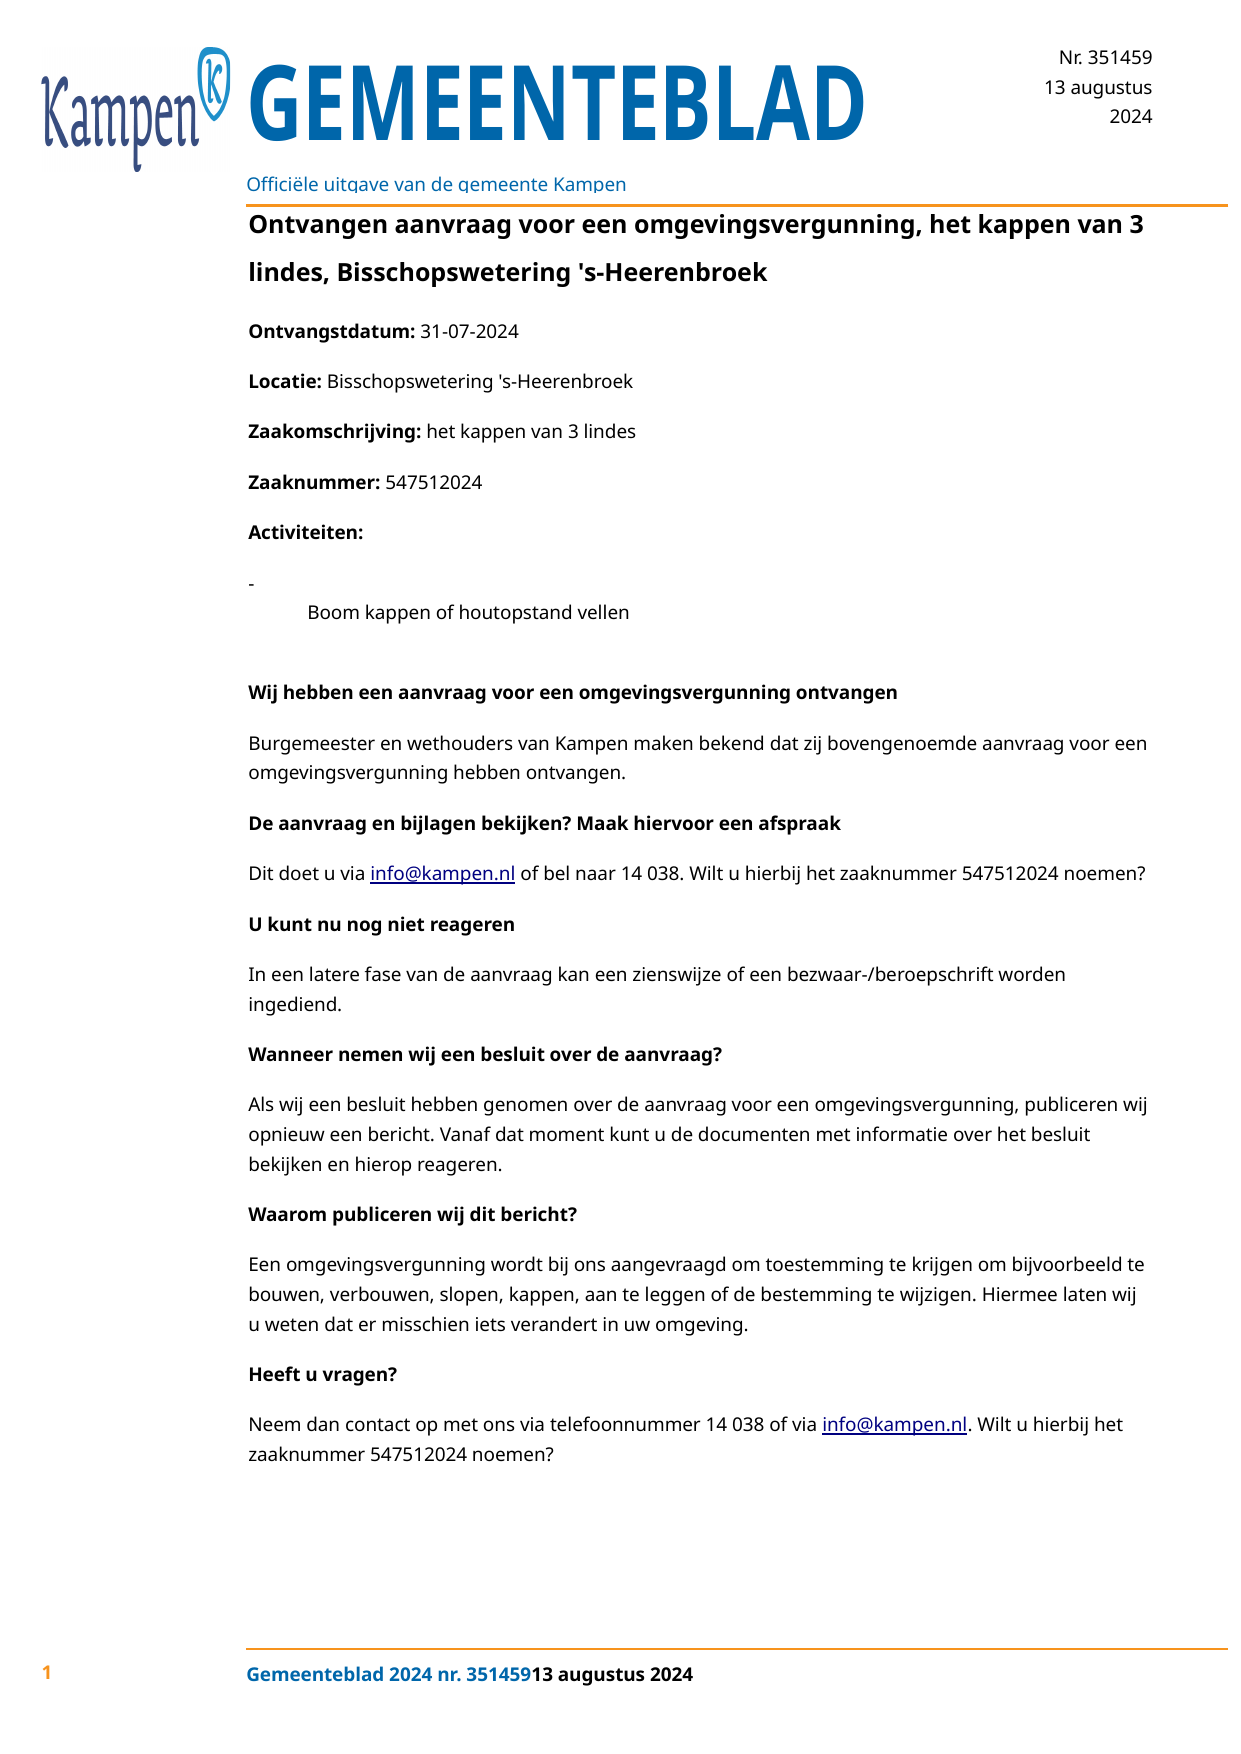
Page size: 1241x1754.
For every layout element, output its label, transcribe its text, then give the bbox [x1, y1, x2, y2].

text Neem dan contact op met ons via telefoonnummer 14 038 of via info@kampen.nl. Wilt u hierbij het zaaknummer 547512024 noemen? [248, 1412, 1152, 1467]
list Boom kappen of houtopstand vellen [248, 599, 1152, 625]
text Een omgevingsvergunning wordt bij ons aangevraagd om toestemming te krijgen om bijvoorbeeld te bouwen, verbouwen, slopen, kappen, aan te leggen of de bestemming te wijzigen. Hiermee laten wij u weten dat er misschien iets verandert in uw omgeving. [248, 1252, 1152, 1337]
text Ontvangen aanvraag voor een omgevingsvergunning, het kappen van 3 lindes, Bisschopswetering 's-Heerenbroek [248, 207, 1152, 288]
text Locatie: Bisschopswetering 's-Heerenbroek [248, 368, 1152, 394]
text Waarom publiceren wij dit bericht? [248, 1201, 1152, 1227]
text Zaaknummer: 547512024 [248, 469, 1152, 495]
text Wij hebben een aanvraag voor een omgevingsvergunning ontvangen [248, 679, 1152, 705]
text Activiteiten: [248, 519, 1152, 545]
text Zaakomschrijving: het kappen van 3 lindes [248, 419, 1152, 444]
text De aanvraag en bijlagen bekijken? Maak hiervoor een afspraak [248, 810, 1152, 836]
text Wanneer nemen wij een besluit over de aanvraag? [248, 1041, 1152, 1067]
text Dit doet u via info@kampen.nl of bel naar 14 038. Wilt u hierbij het zaaknummer 547512024 noemen? [248, 860, 1152, 886]
text In een latere fase van de aanvraag kan een zienswijze of een bezwaar-/beroepschrift worden ingediend. [248, 961, 1152, 1017]
picture [41, 47, 231, 172]
text U kunt nu nog niet reageren [248, 911, 1152, 937]
text Ontvangstdatum: 31-07-2024 [248, 318, 1152, 344]
text Burgemeester en wethouders van Kampen maken bekend dat zij bovengenoemde aanvraag voor een omgevingsvergunning hebben ontvangen. [248, 730, 1152, 785]
text Als wij een besluit hebben genomen over de aanvraag voor een omgevingsvergunning, publiceren wij opnieuw een bericht. Vanaf dat moment kunt u de documenten met informatie over het besluit bekijken en hierop reageren. [248, 1092, 1152, 1177]
text Heeft u vragen? [248, 1361, 1152, 1387]
